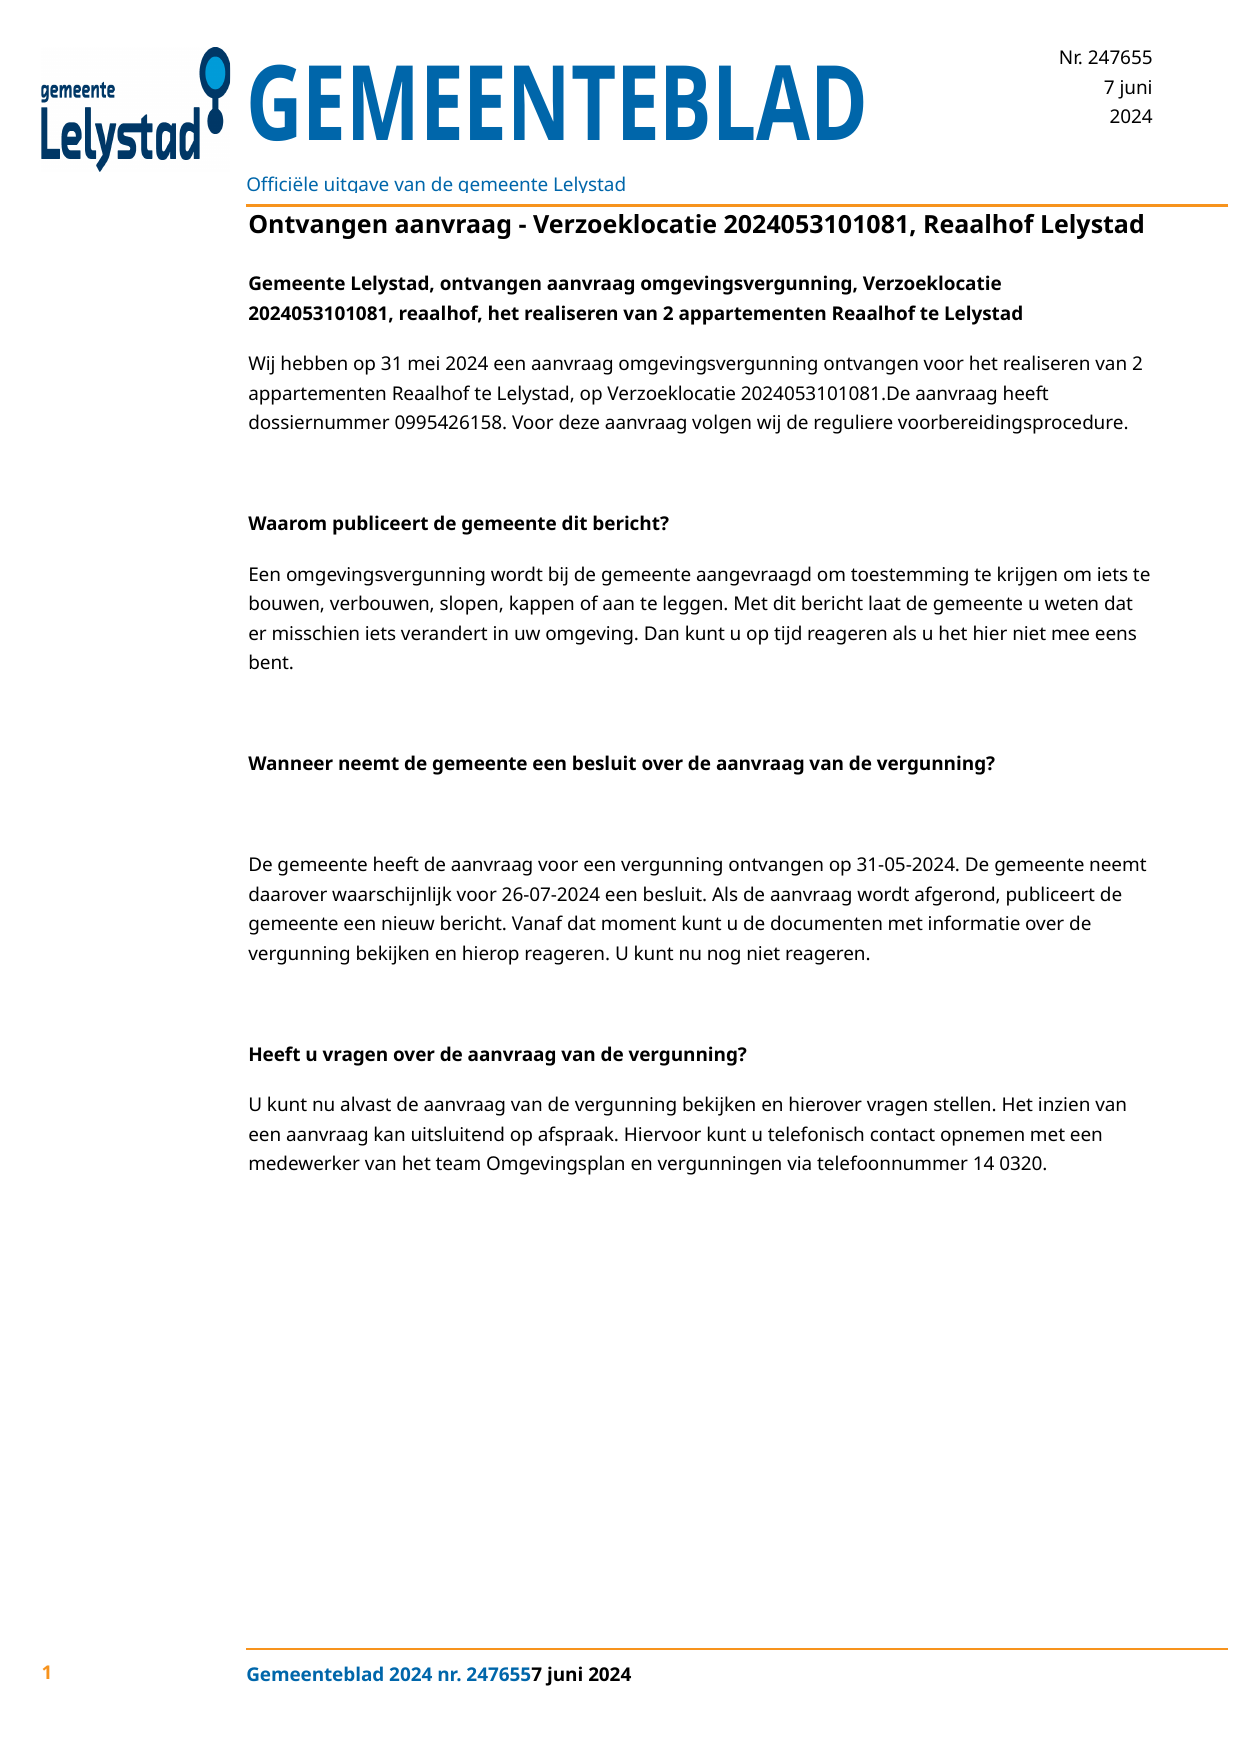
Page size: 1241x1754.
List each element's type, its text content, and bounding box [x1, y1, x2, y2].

text Wanneer neemt de gemeente een besluit over de aanvraag van de vergunning? [248, 750, 1152, 776]
text Waarom publiceert de gemeente dit bericht? [248, 510, 1152, 536]
text Heeft u vragen over de aanvraag van de vergunning? [248, 1041, 1152, 1066]
text Een omgevingsvergunning wordt bij de gemeente aangevraagd om toestemming te krijgen om iets te bouwen, verbouwen, slopen, kappen of aan te leggen. Met dit bericht laat de gemeente u weten dat er misschien iets verandert in uw omgeving. Dan kunt u op tijd reageren als u het hier niet mee eens bent. [248, 561, 1152, 675]
text Ontvangen aanvraag - Verzoeklocatie 2024053101081, Reaalhof Lelystad [248, 207, 1152, 241]
text Gemeente Lelystad, ontvangen aanvraag omgevingsvergunning, Verzoeklocatie 2024053101081, reaalhof, het realiseren van 2 appartementen Reaalhof te Lelystad [248, 270, 1152, 326]
picture [41, 47, 231, 172]
text De gemeente heeft de aanvraag voor een vergunning ontvangen op 31-05-2024. De gemeente neemt daarover waarschijnlijk voor 26-07-2024 een besluit. Als de aanvraag wordt afgerond, publiceert de gemeente een nieuw bericht. Vanaf dat moment kunt u de documenten met informatie over de vergunning bekijken en hierop reageren. U kunt nu nog niet reageren. [248, 851, 1152, 966]
text U kunt nu alvast de aanvraag van de vergunning bekijken en hierover vragen stellen. Het inzien van een aanvraag kan uitsluitend op afspraak. Hiervoor kunt u telefonisch contact opnemen met een medewerker van het team Omgevingsplan en vergunningen via telefoonnummer 14 0320. [248, 1091, 1152, 1176]
text Wij hebben op 31 mei 2024 een aanvraag omgevingsvergunning ontvangen voor het realiseren van 2 appartementen Reaalhof te Lelystad, op Verzoeklocatie 2024053101081.De aanvraag heeft dossiernummer 0995426158. Voor deze aanvraag volgen wij de reguliere voorbereidingsprocedure. [248, 350, 1152, 435]
